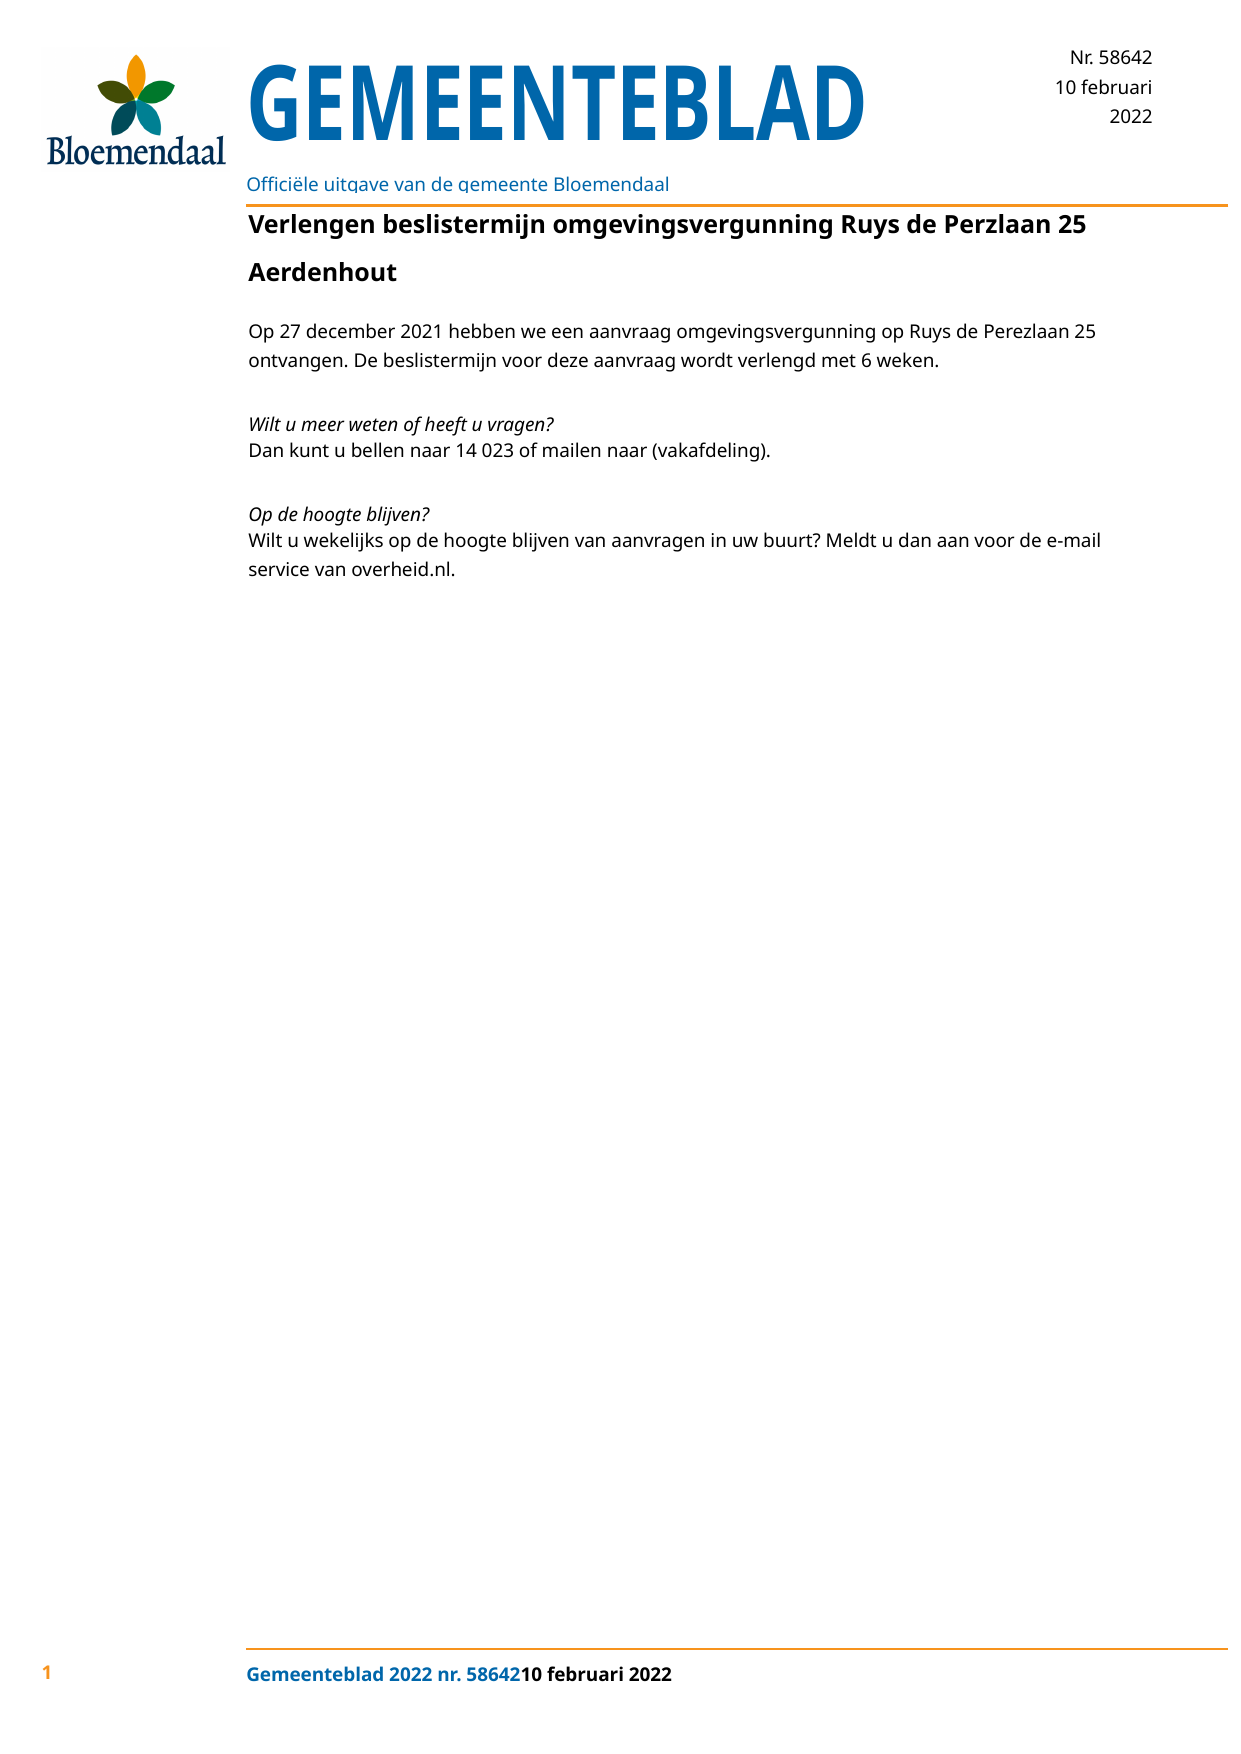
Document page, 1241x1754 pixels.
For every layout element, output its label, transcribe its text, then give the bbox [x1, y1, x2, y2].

text Op de hoogte blijven? [248, 501, 1152, 527]
picture [41, 47, 231, 172]
text Wilt u wekelijks op de hoogte blijven van aanvragen in uw buurt? Meldt u dan aan voor de e-mail service van overheid.nl. [248, 527, 1152, 582]
text Verlengen beslistermijn omgevingsvergunning Ruys de Perzlaan 25 Aerdenhout [248, 207, 1152, 288]
text Op 27 december 2021 hebben we een aanvraag omgevingsvergunning op Ruys de Perezlaan 25 ontvangen. De beslistermijn voor deze aanvraag wordt verlengd met 6 weken. [248, 318, 1152, 373]
text Dan kunt u bellen naar 14 023 of mailen naar (vakafdeling). [248, 437, 1152, 463]
text Wilt u meer weten of heeft u vragen? [248, 411, 1152, 437]
